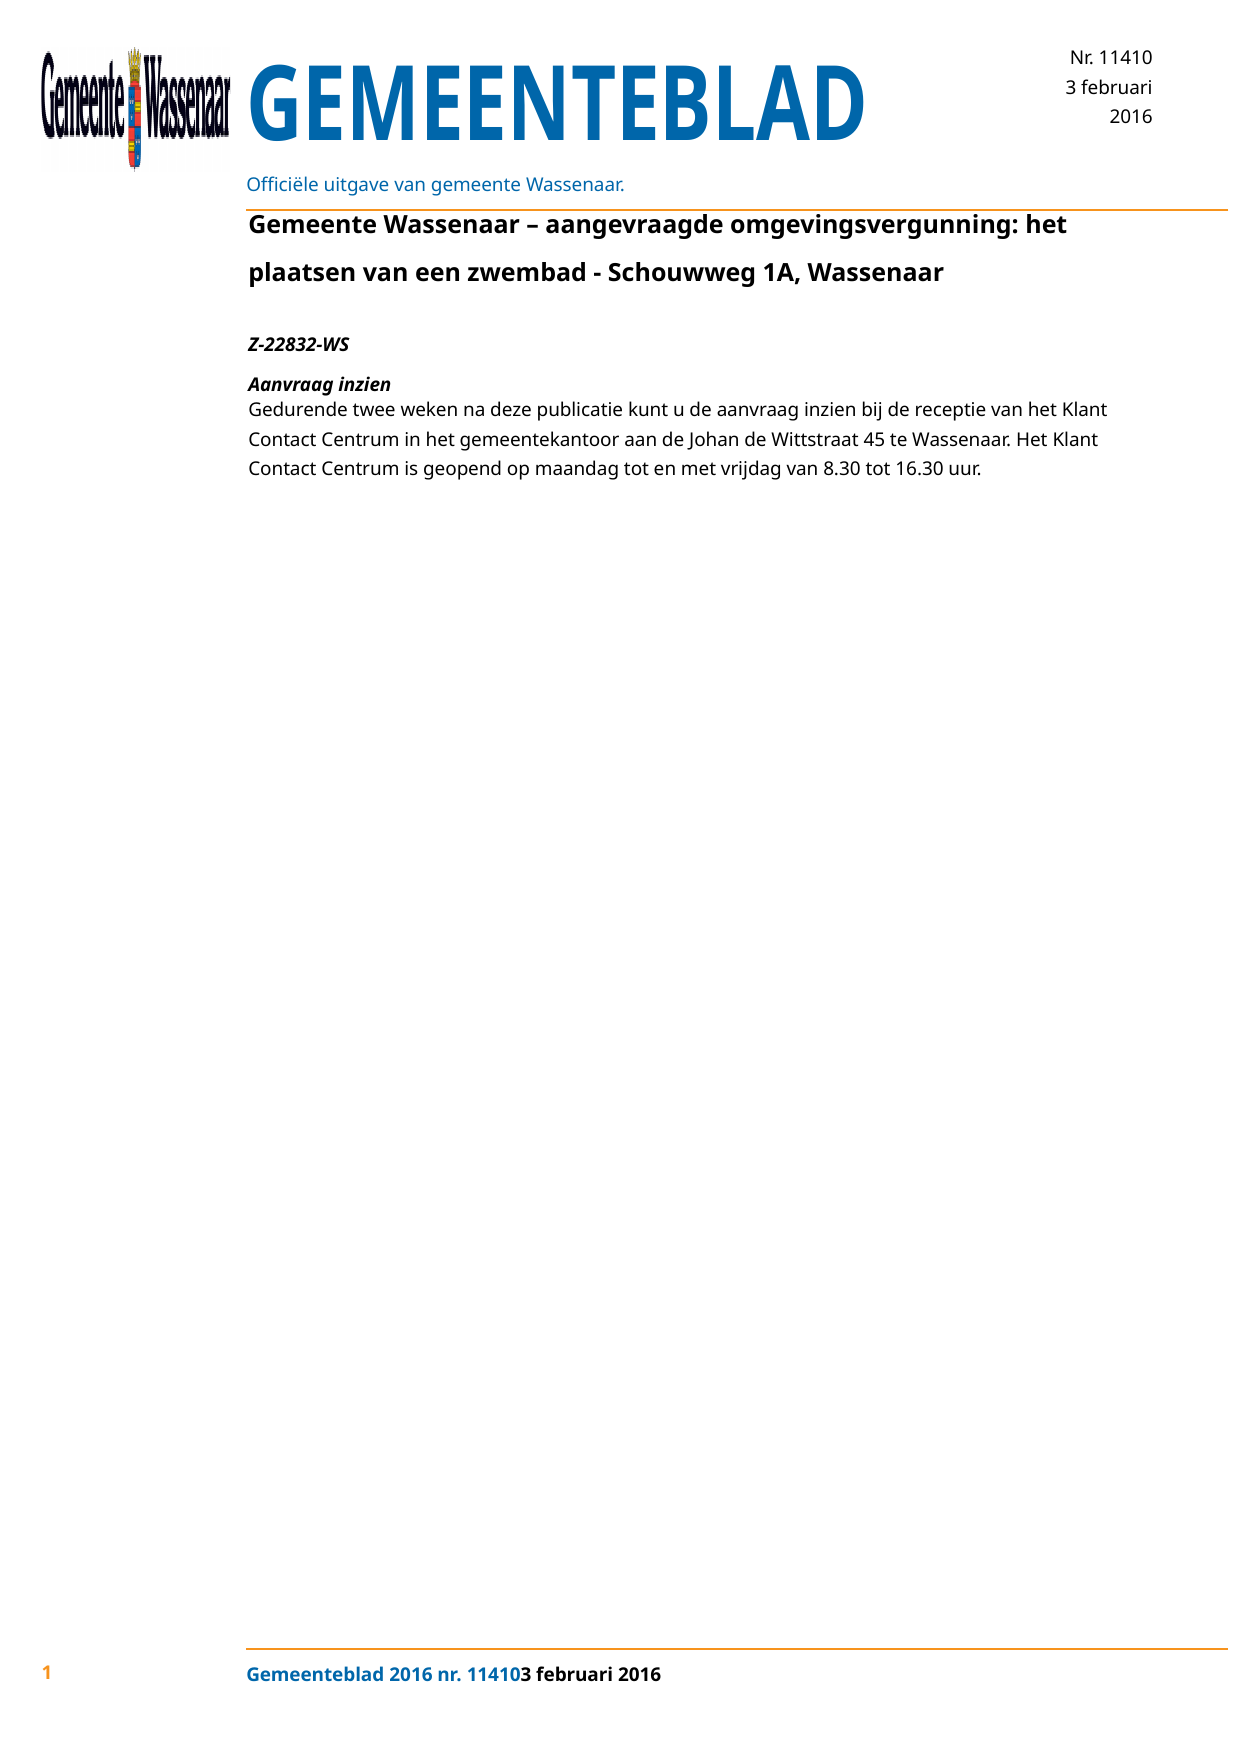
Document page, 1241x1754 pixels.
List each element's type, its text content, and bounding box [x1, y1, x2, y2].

text Gedurende twee weken na deze publicatie kunt u de aanvraag inzien bij de receptie van het Klant Contact Centrum in het gemeentekantoor aan de Johan de Wittstraat 45 te Wassenaar. Het Klant Contact Centrum is geopend op maandag tot en met vrijdag van 8.30 tot 16.30 uur. [248, 396, 1152, 481]
text Z-22832-WS [248, 331, 1152, 357]
picture [41, 47, 231, 172]
text Aanvraag inzien [248, 371, 1152, 396]
text Gemeente Wassenaar – aangevraagde omgevingsvergunning: het plaatsen van een zwembad - Schouwweg 1A, Wassenaar [248, 211, 1152, 288]
